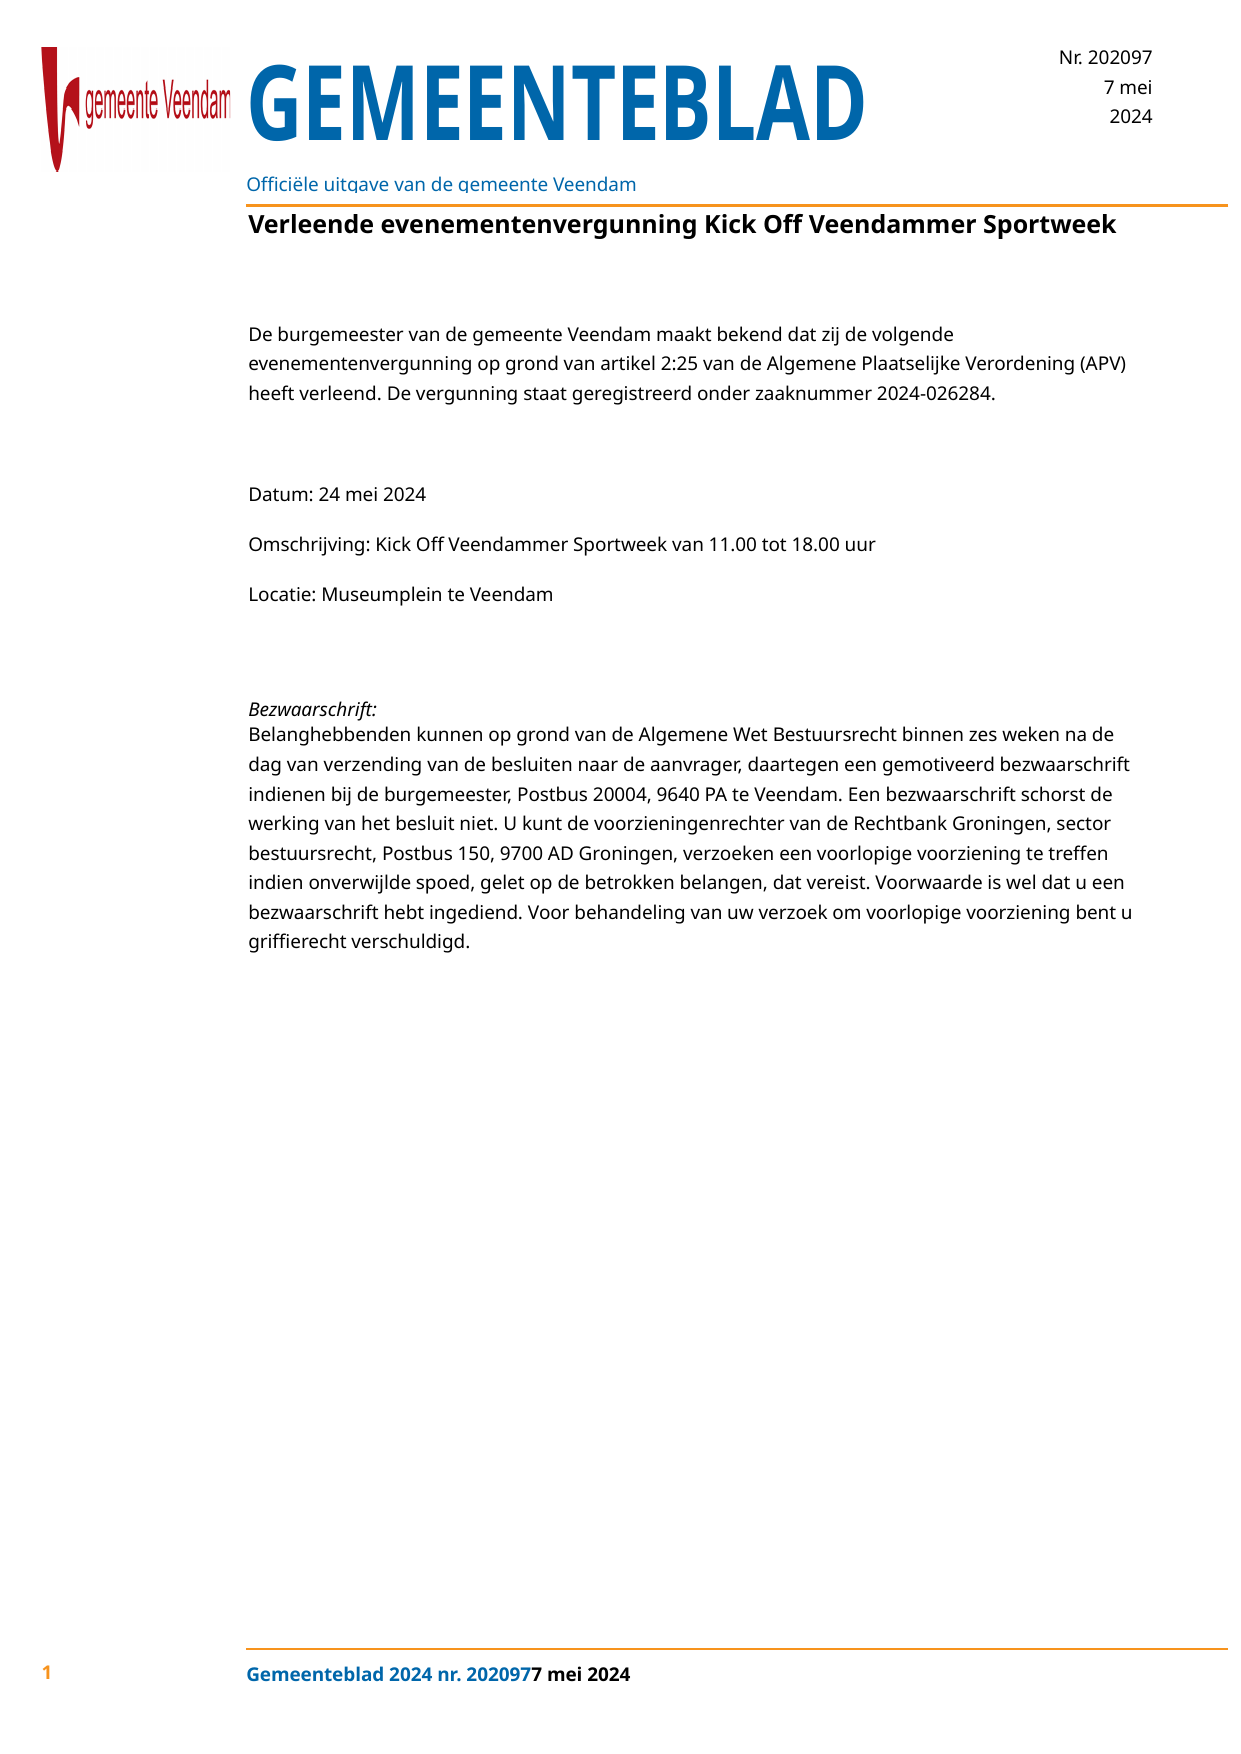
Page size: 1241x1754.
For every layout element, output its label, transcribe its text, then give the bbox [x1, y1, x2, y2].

text Belanghebbenden kunnen op grond van de Algemene Wet Bestuursrecht binnen zes weken na de dag van verzending van de besluiten naar de aanvrager, daartegen een gemotiveerd bezwaarschrift indienen bij de burgemeester, Postbus 20004, 9640 PA te Veendam. Een bezwaarschrift schorst de werking van het besluit niet. U kunt de voorzieningenrechter van de Rechtbank Groningen, sector bestuursrecht, Postbus 150, 9700 AD Groningen, verzoeken een voorlopige voorziening te treffen indien onverwijlde spoed, gelet op de betrokken belangen, dat vereist. Voorwaarde is wel dat u een bezwaarschrift hebt ingediend. Voor behandeling van uw verzoek om voorlopige voorziening bent u griffierecht verschuldigd. [248, 722, 1152, 954]
text De burgemeester van de gemeente Veendam maakt bekend dat zij de volgende evenementenvergunning op grond van artikel 2:25 van de Algemene Plaatselijke Verordening (APV) heeft verleend. De vergunning staat geregistreerd onder zaaknummer 2024-026284. [248, 321, 1152, 406]
picture [41, 47, 231, 172]
text Verleende evenementenvergunning Kick Off Veendammer Sportweek [248, 207, 1152, 241]
text Datum: 24 mei 2024 [248, 481, 1152, 506]
text Omschrijving: Kick Off Veendammer Sportweek van 11.00 tot 18.00 uur [248, 531, 1152, 557]
text Bezwaarschrift: [248, 696, 1152, 722]
text Locatie: Museumplein te Veendam [248, 582, 1152, 607]
